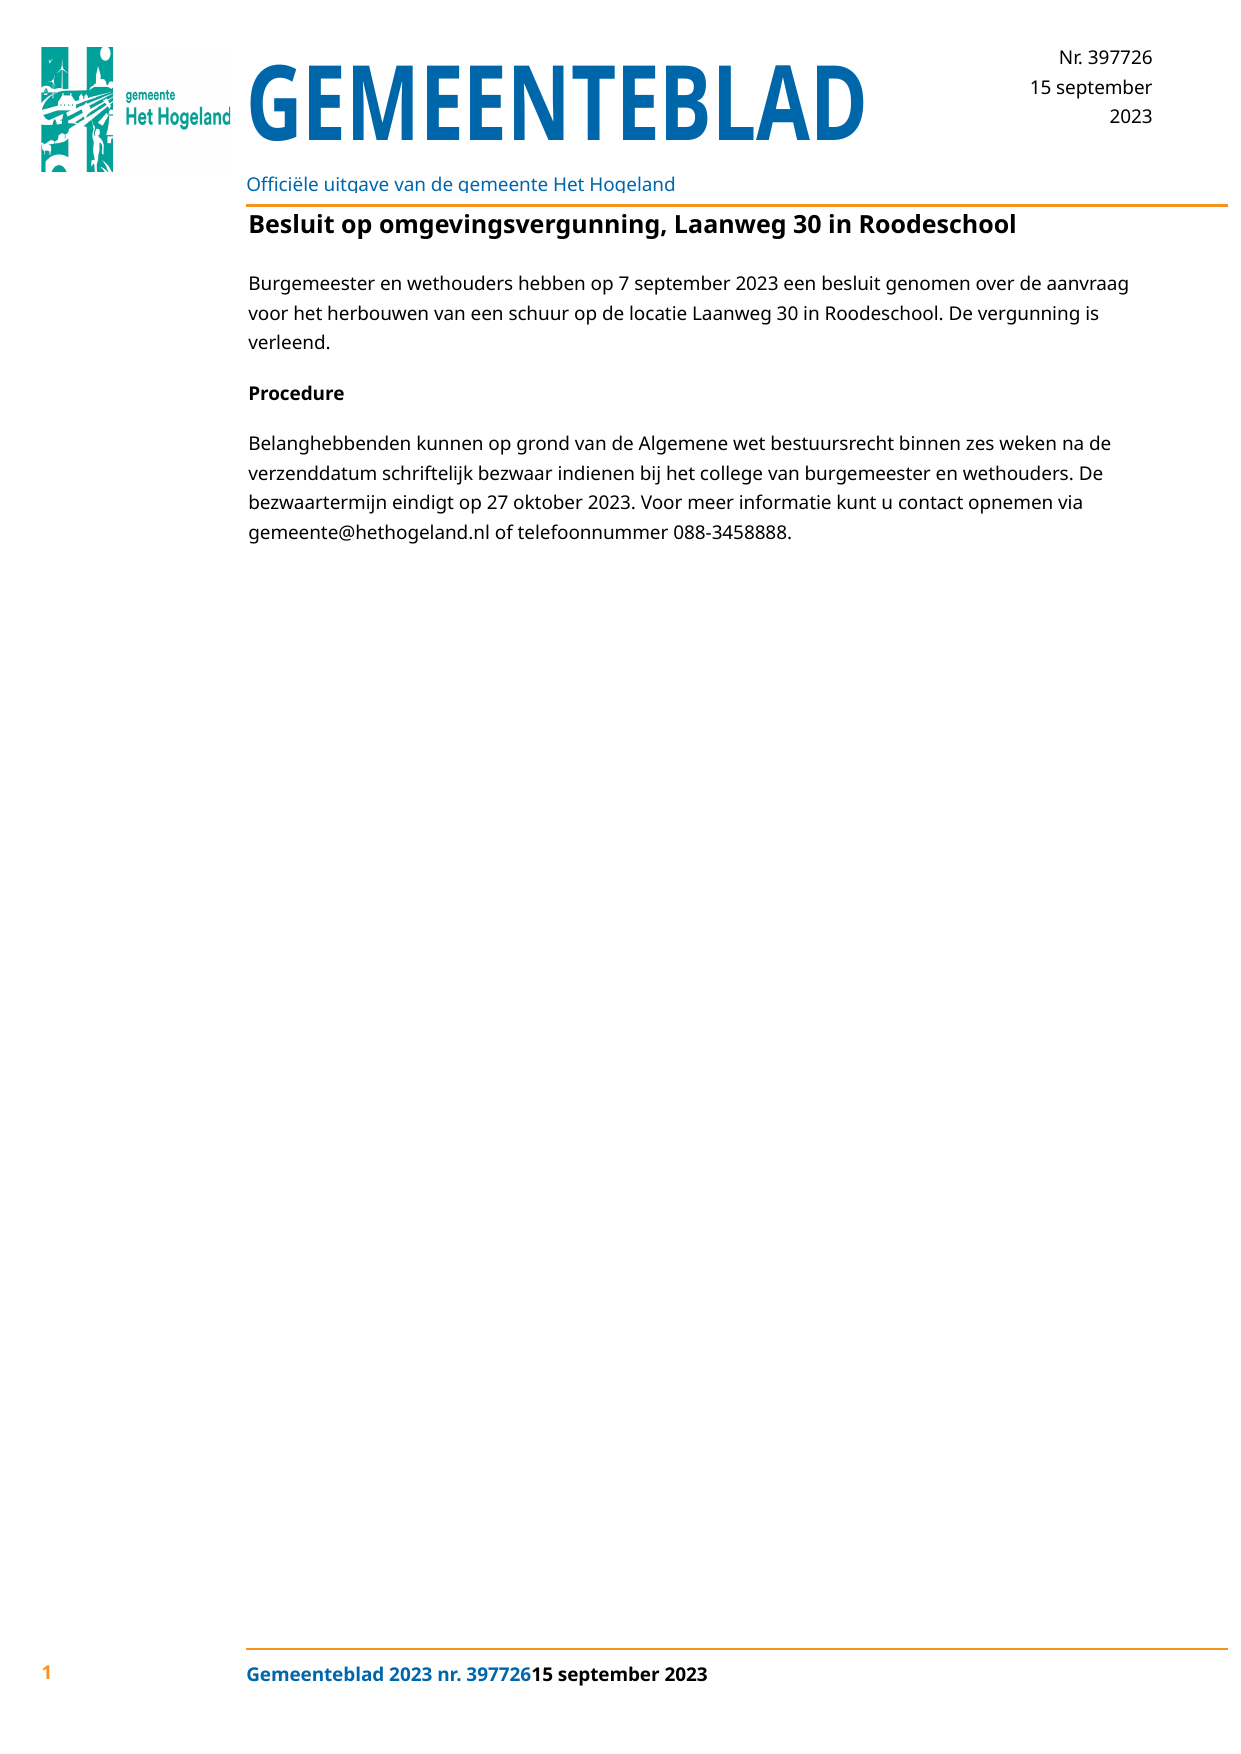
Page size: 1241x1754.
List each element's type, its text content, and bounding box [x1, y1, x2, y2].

text Burgemeester en wethouders hebben op 7 september 2023 een besluit genomen over de aanvraag voor het herbouwen van een schuur op de locatie Laanweg 30 in Roodeschool. De vergunning is verleend. [248, 270, 1152, 355]
text Besluit op omgevingsvergunning, Laanweg 30 in Roodeschool [248, 207, 1152, 241]
text Belanghebbenden kunnen op grond van de Algemene wet bestuursrecht binnen zes weken na de verzenddatum schriftelijk bezwaar indienen bij het college van burgemeester en wethouders. De bezwaartermijn eindigt op 27 oktober 2023. Voor meer informatie kunt u contact opnemen via gemeente@hethogeland.nl of telefoonnummer 088-3458888. [248, 430, 1152, 545]
text Procedure [248, 380, 1152, 406]
picture [41, 47, 231, 172]
